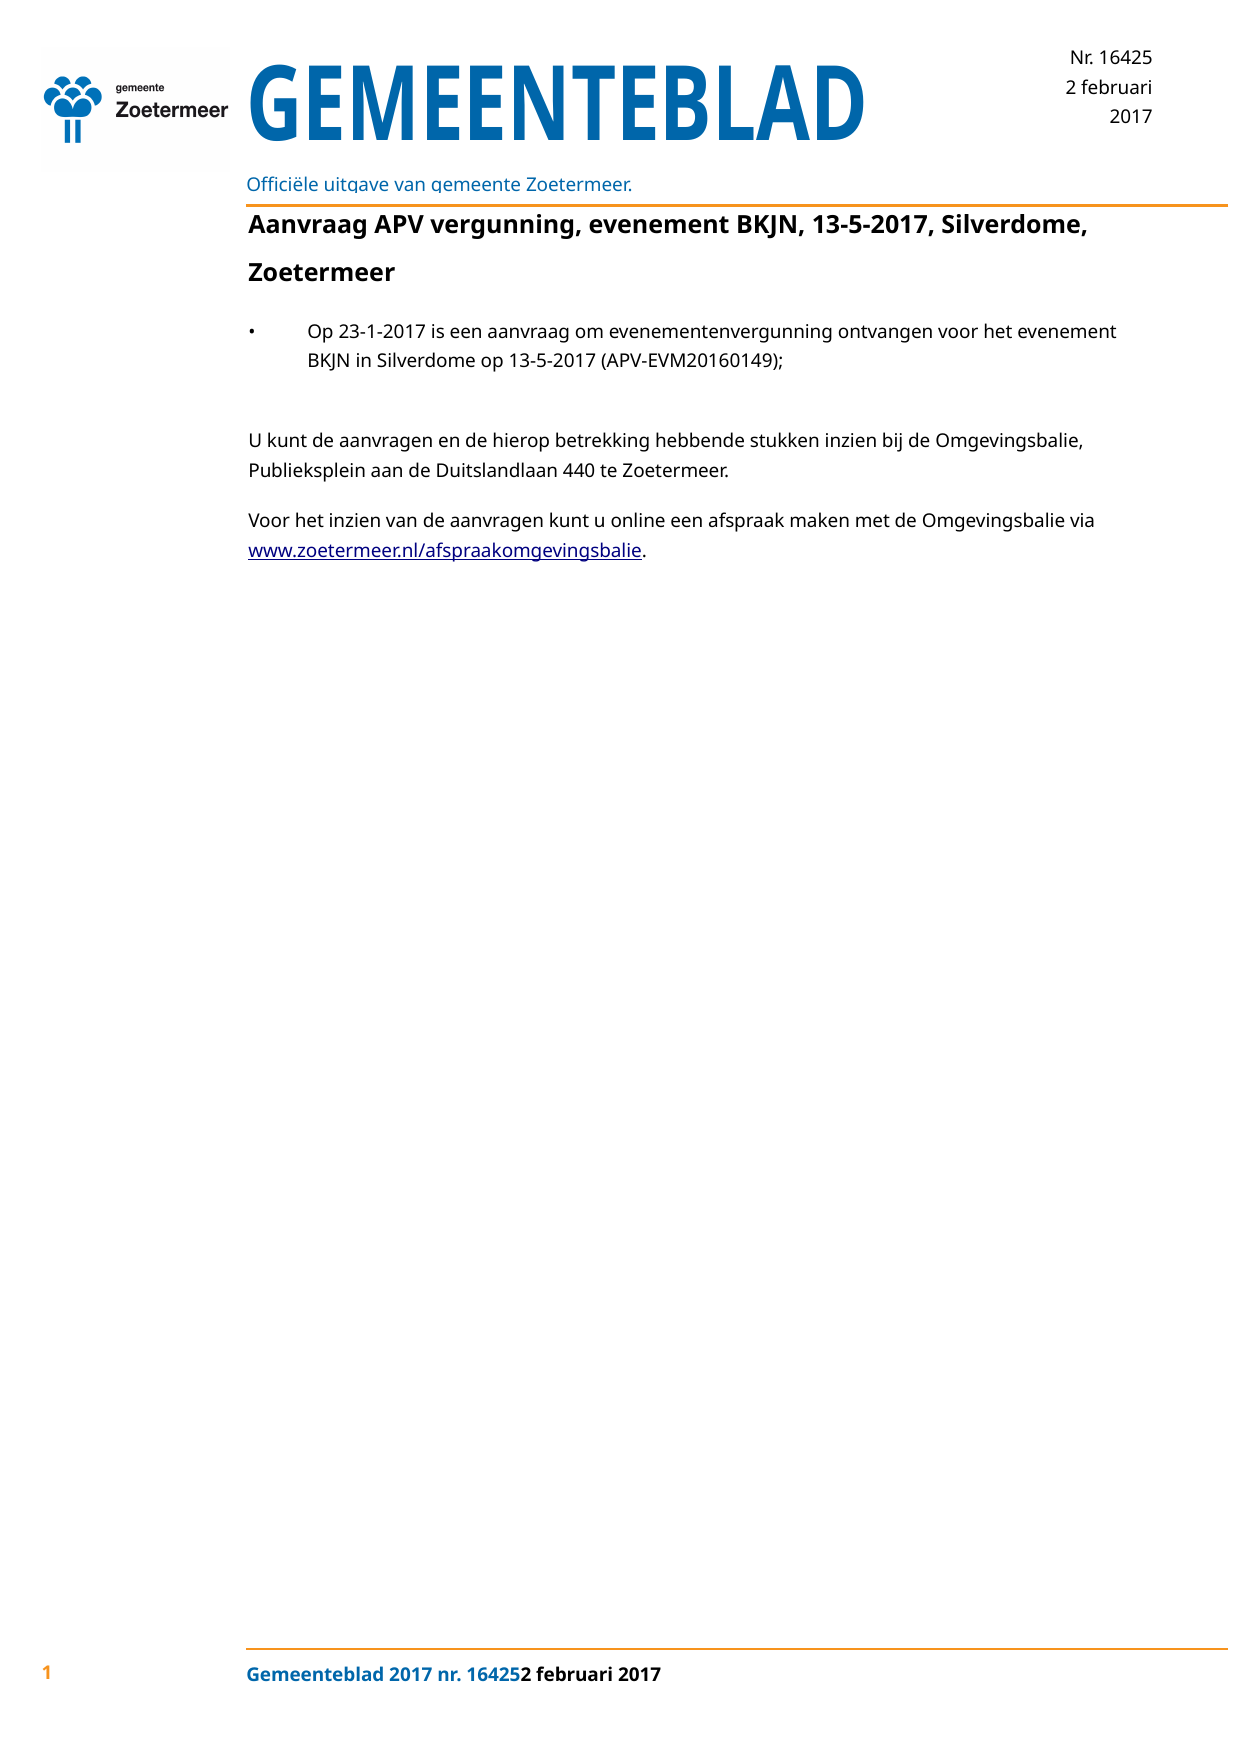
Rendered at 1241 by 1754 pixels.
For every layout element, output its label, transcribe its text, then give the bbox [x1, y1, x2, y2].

text Voor het inzien van de aanvragen kunt u online een afspraak maken met de Omgevingsbalie via www.zoetermeer.nl/afspraakomgevingsbalie. [248, 507, 1152, 563]
picture [41, 47, 231, 172]
text Aanvraag APV vergunning, evenement BKJN, 13-5-2017, Silverdome, Zoetermeer [248, 207, 1152, 288]
text U kunt de aanvragen en de hierop betrekking hebbende stukken inzien bij de Omgevingsbalie, Publieksplein aan de Duitslandlaan 440 te Zoetermeer. [248, 427, 1152, 483]
list Op 23-1-2017 is een aanvraag om evenementenvergunning ontvangen voor het evenement BKJN in Silverdome op 13-5-2017 (APV-EVM20160149); [248, 318, 1152, 373]
